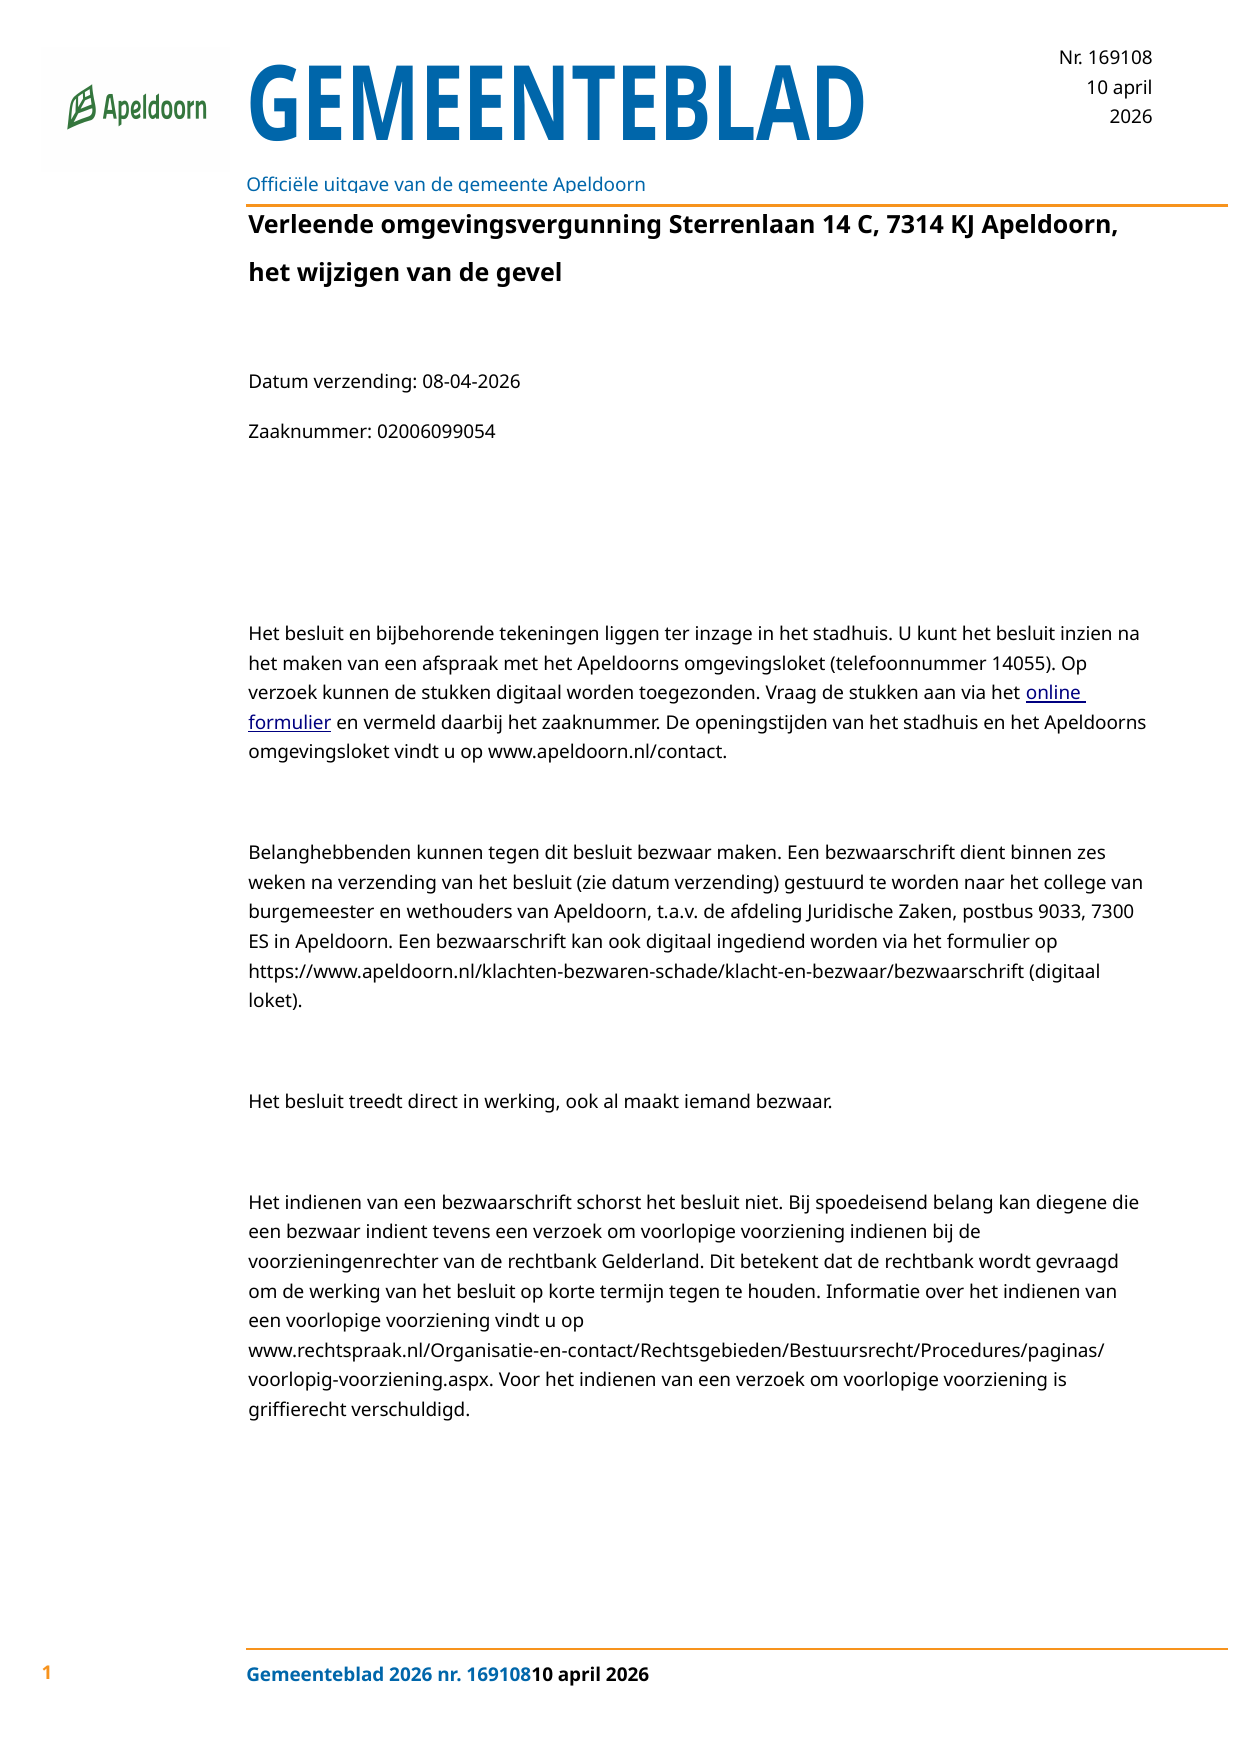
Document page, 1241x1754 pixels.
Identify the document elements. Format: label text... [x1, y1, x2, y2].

text Datum verzending: 08-04-2026 [248, 368, 1152, 394]
text Belanghebbenden kunnen tegen dit besluit bezwaar maken. Een bezwaarschrift dient binnen zes weken na verzending van het besluit (zie datum verzending) gestuurd te worden naar het college van burgemeester en wethouders van Apeldoorn, t.a.v. de afdeling Juridische Zaken, postbus 9033, 7300 ES in Apeldoorn. Een bezwaarschrift kan ook digitaal ingediend worden via het formulier op https://www.apeldoorn.nl/klachten-bezwaren-schade/klacht-en-bezwaar/bezwaarschrift (digitaal loket). [248, 839, 1152, 1013]
text Zaaknummer: 02006099054 [248, 419, 1152, 444]
text Het besluit en bijbehorende tekeningen liggen ter inzage in het stadhuis. U kunt het besluit inzien na het maken van een afspraak met het Apeldoorns omgevingsloket (telefoonnummer 14055). Op verzoek kunnen de stukken digitaal worden toegezonden. Vraag de stukken aan via het online formulier en vermeld daarbij het zaaknummer. De openingstijden van het stadhuis en het Apeldoorns omgevingsloket vindt u op www.apeldoorn.nl/contact. [248, 620, 1152, 764]
text Het besluit treedt direct in werking, ook al maakt iemand bezwaar. [248, 1088, 1152, 1114]
text Verleende omgevingsvergunning Sterrenlaan 14 C, 7314 KJ Apeldoorn, het wijzigen van de gevel [248, 207, 1152, 288]
picture [41, 47, 231, 172]
text Het indienen van een bezwaarschrift schorst het besluit niet. Bij spoedeisend belang kan diegene die een bezwaar indient tevens een verzoek om voorlopige voorziening indienen bij de voorzieningenrechter van de rechtbank Gelderland. Dit betekent dat de rechtbank wordt gevraagd om de werking van het besluit op korte termijn tegen te houden. Informatie over het indienen van een voorlopige voorziening vindt u op www.rechtspraak.nl/Organisatie-en-contact/Rechtsgebieden/Bestuursrecht/Procedures/paginas/voorlopig-voorziening.aspx. Voor het indienen van een verzoek om voorlopige voorziening is griffierecht verschuldigd. [248, 1189, 1152, 1422]
